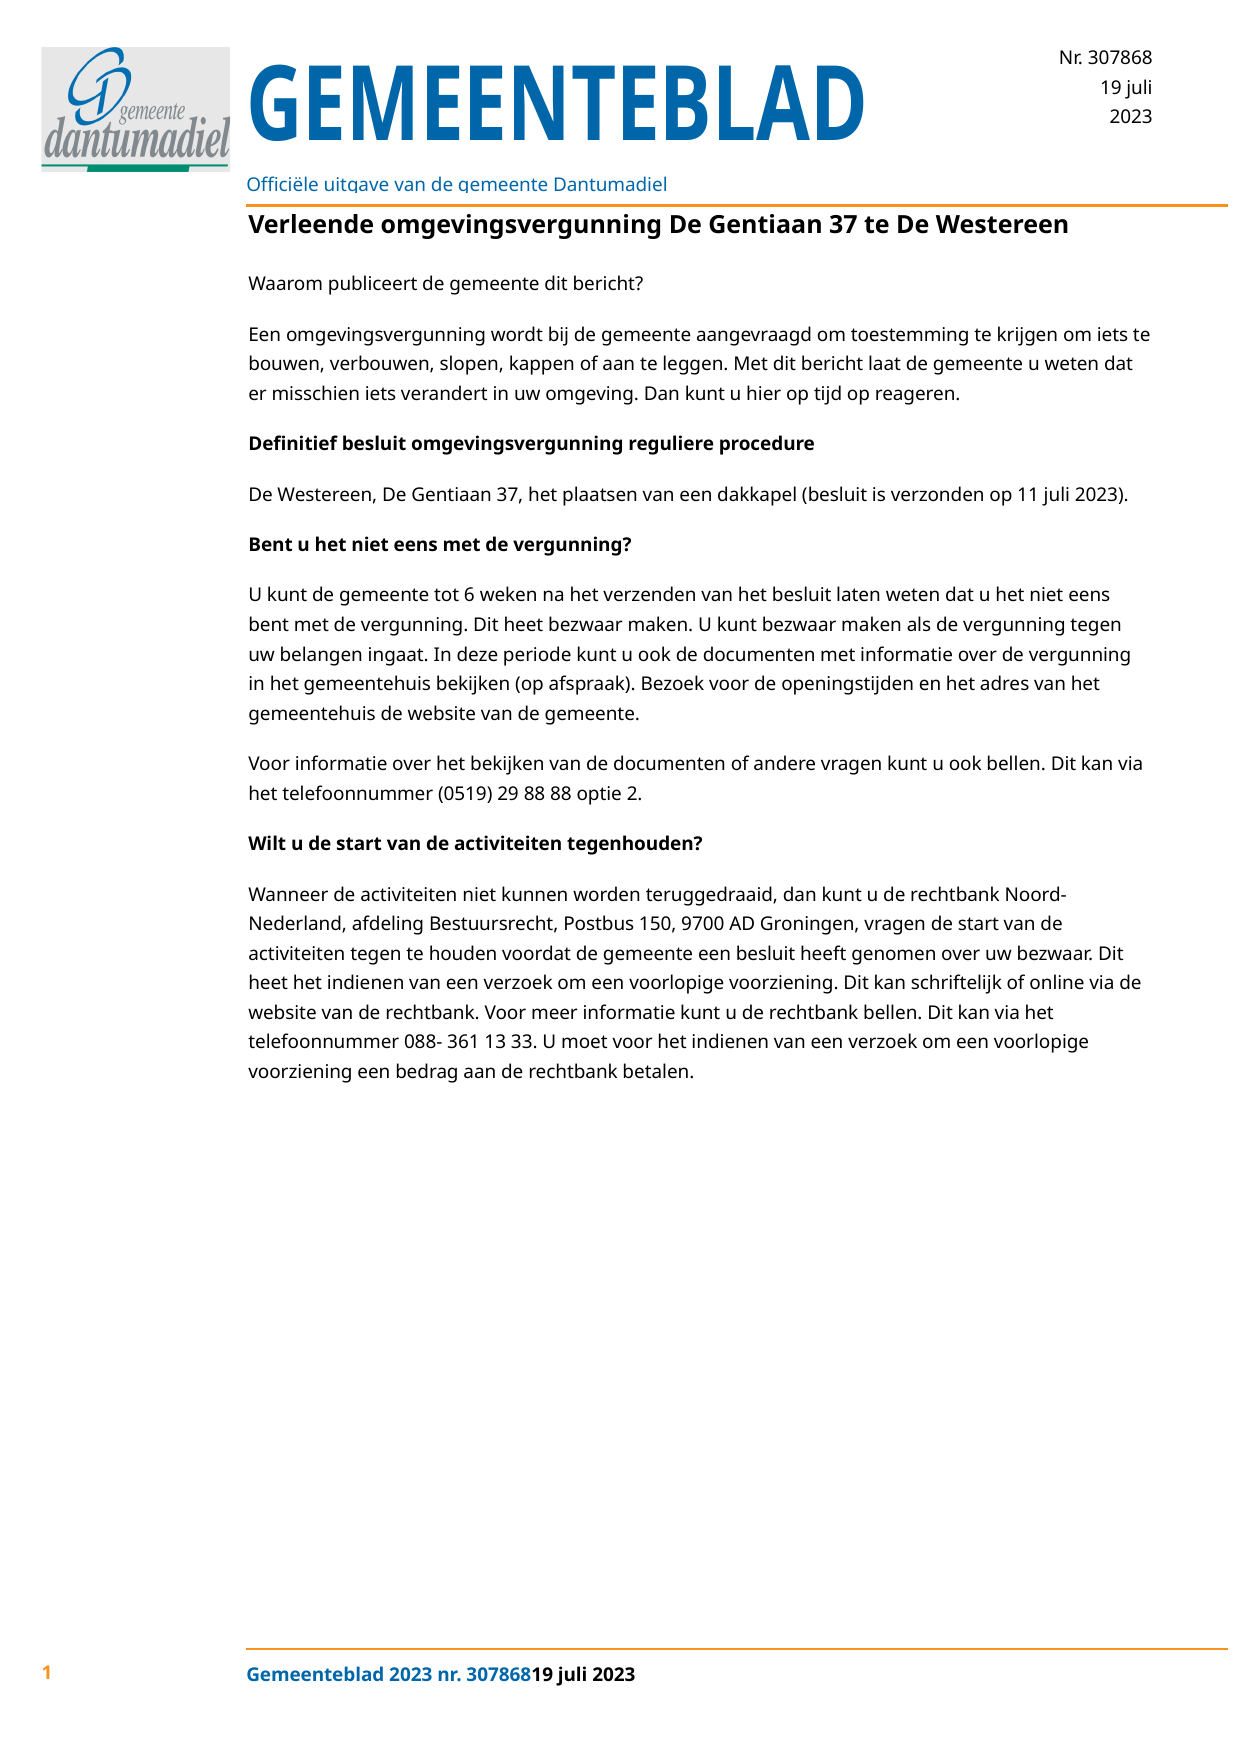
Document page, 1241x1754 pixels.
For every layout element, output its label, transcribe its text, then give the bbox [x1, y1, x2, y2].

text De Westereen, De Gentiaan 37, het plaatsen van een dakkapel (besluit is verzonden op 11 juli 2023). [248, 481, 1152, 506]
picture [41, 47, 231, 172]
text Waarom publiceert de gemeente dit bericht? [248, 270, 1152, 296]
text Definitief besluit omgevingsvergunning reguliere procedure [248, 430, 1152, 456]
text Wanneer de activiteiten niet kunnen worden teruggedraaid, dan kunt u de rechtbank Noord-Nederland, afdeling Bestuursrecht, Postbus 150, 9700 AD Groningen, vragen de start van de activiteiten tegen te houden voordat de gemeente een besluit heeft genomen over uw bezwaar. Dit heet het indienen van een verzoek om een voorlopige voorziening. Dit kan schriftelijk of online via de website van de rechtbank. Voor meer informatie kunt u de rechtbank bellen. Dit kan via het telefoonnummer 088- 361 13 33. U moet voor het indienen van een verzoek om een voorlopige voorziening een bedrag aan de rechtbank betalen. [248, 881, 1152, 1084]
text Verleende omgevingsvergunning De Gentiaan 37 te De Westereen [248, 207, 1152, 241]
text U kunt de gemeente tot 6 weken na het verzenden van het besluit laten weten dat u het niet eens bent met de vergunning. Dit heet bezwaar maken. U kunt bezwaar maken als de vergunning tegen uw belangen ingaat. In deze periode kunt u ook de documenten met informatie over de vergunning in het gemeentehuis bekijken (op afspraak). Bezoek voor de openingstijden en het adres van het gemeentehuis de website van de gemeente. [248, 582, 1152, 726]
text Een omgevingsvergunning wordt bij de gemeente aangevraagd om toestemming te krijgen om iets te bouwen, verbouwen, slopen, kappen of aan te leggen. Met dit bericht laat de gemeente u weten dat er misschien iets verandert in uw omgeving. Dan kunt u hier op tijd op reageren. [248, 321, 1152, 406]
text Bent u het niet eens met de vergunning? [248, 531, 1152, 557]
text Voor informatie over het bekijken van de documenten of andere vragen kunt u ook bellen. Dit kan via het telefoonnummer (0519) 29 88 88 optie 2. [248, 750, 1152, 806]
text Wilt u de start van de activiteiten tegenhouden? [248, 830, 1152, 856]
